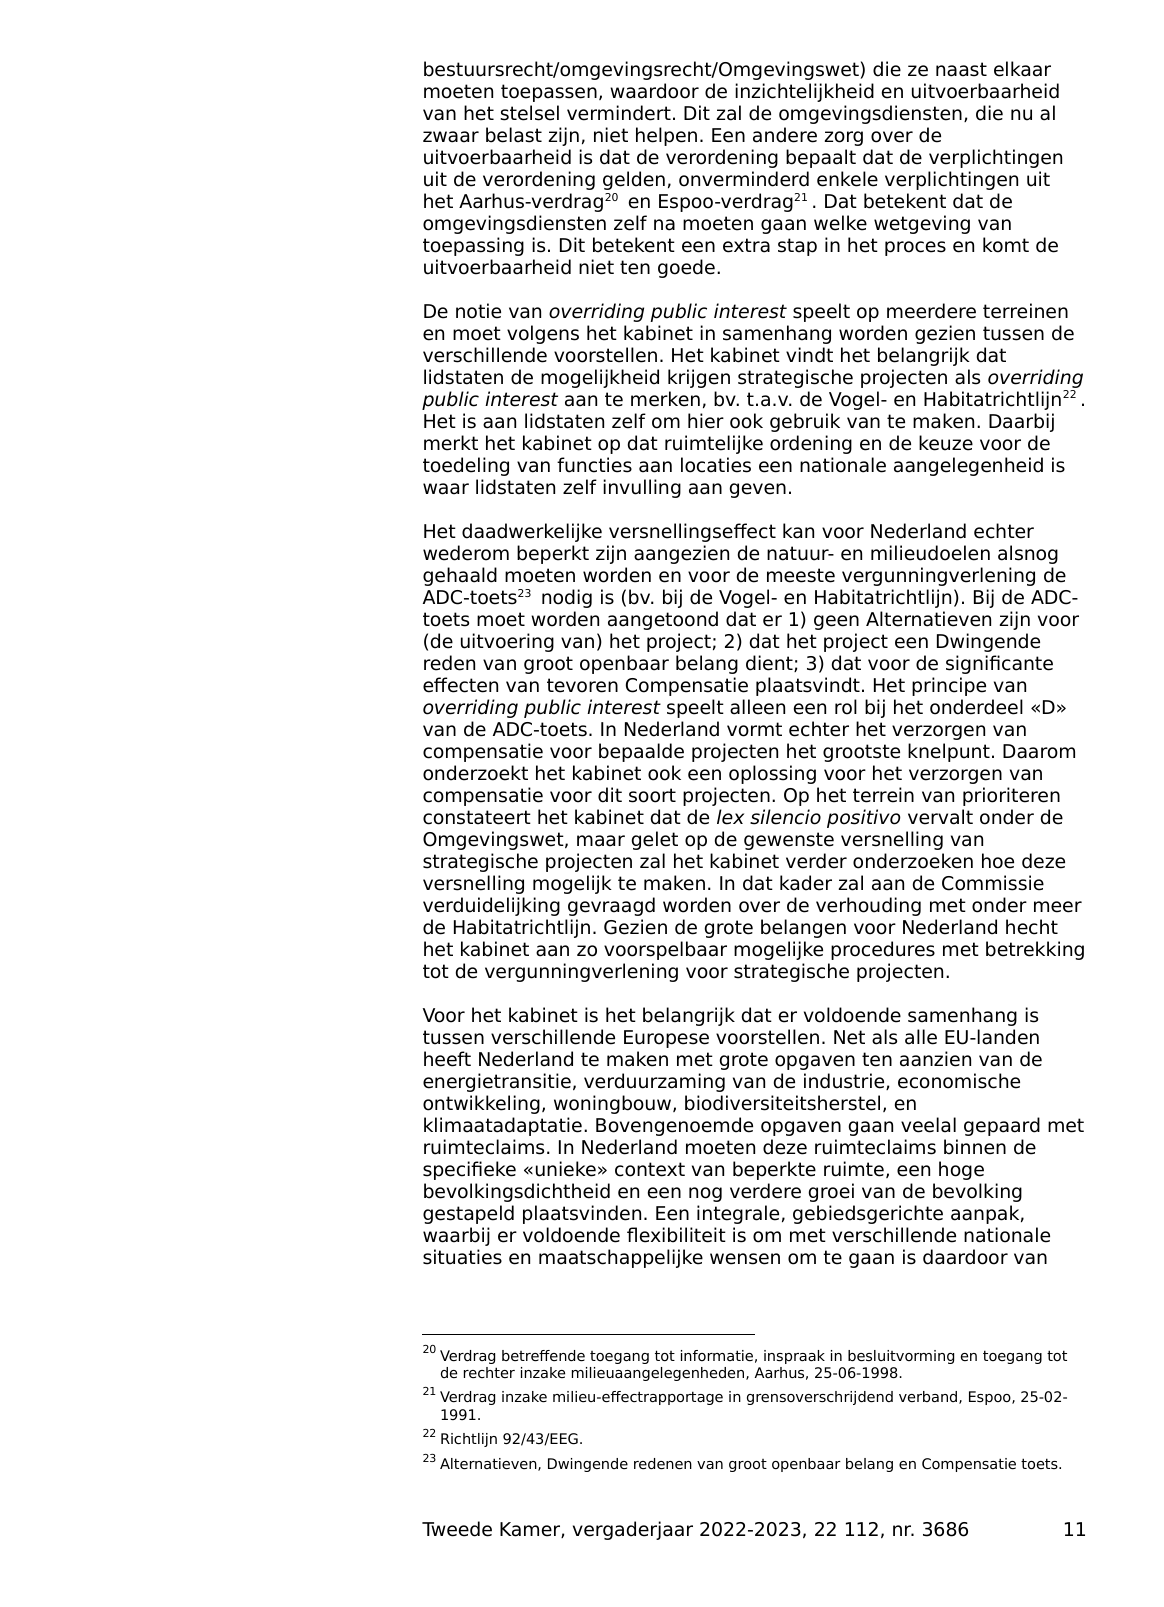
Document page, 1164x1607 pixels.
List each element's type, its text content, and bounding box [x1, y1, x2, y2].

text Voor het kabinet is het belangrijk dat er voldoende samenhang is tussen verschillende Europese voorstellen. Net als alle EU-landen heeft Nederland te maken met grote opgaven ten aanzien van de energietransitie, verduurzaming van de industrie, economische ontwikkeling, woningbouw, biodiversiteitsherstel, en klimaatadaptatie. Bovengenoemde opgaven gaan veelal gepaard met ruimteclaims. In Nederland moeten deze ruimteclaims binnen de specifieke «unieke» context van beperkte ruimte, een hoge bevolkingsdichtheid en een nog verdere groei van de bevolking gestapeld plaatsvinden. Een integrale, gebiedsgerichte aanpak, waarbij er voldoende flexibiliteit is om met verschillende nationale situaties en maatschappelijke wensen om te gaan is daardoor van [422, 1005, 1087, 1268]
text bestuursrecht/omgevingsrecht/Omgevingswet) die ze naast elkaar moeten toepassen, waardoor de inzichtelijkheid en uitvoerbaarheid van het stelsel vermindert. Dit zal de omgevingsdiensten, die nu al zwaar belast zijn, niet helpen. Een andere zorg over de uitvoerbaarheid is dat de verordening bepaalt dat de verplichtingen uit de verordening gelden, onverminderd enkele verplichtingen uit het Aarhus-verdrag en Espoo-verdrag. Dat betekent dat de omgevingsdiensten zelf na moeten gaan welke wetgeving van toepassing is. Dit betekent een extra stap in het proces en komt de uitvoerbaarheid niet ten goede. [422, 59, 1087, 279]
text Richtlijn 92/43/EEG. [422, 1427, 1087, 1449]
text Verdrag inzake milieu-effectrapportage in grensoverschrijdend verband, Espoo, 25-02-1991. [422, 1385, 1087, 1424]
text Verdrag betreffende toegang tot informatie, inspraak in besluitvorming en toegang tot de rechter inzake milieuaangelegenheden, Aarhus, 25-06-1998. [422, 1343, 1087, 1382]
text Alternatieven, Dwingende redenen van groot openbaar belang en Compensatie toets. [422, 1452, 1087, 1474]
text Het daadwerkelijke versnellingseffect kan voor Nederland echter wederom beperkt zijn aangezien de natuur- en milieudoelen alsnog gehaald moeten worden en voor de meeste vergunningverlening de ADC-toets nodig is (bv. bij de Vogel- en Habitatrichtlijn). Bij de ADC-toets moet worden aangetoond dat er 1) geen Alternatieven zijn voor (de uitvoering van) het project; 2) dat het project een Dwingende reden van groot openbaar belang dient; 3) dat voor de significante effecten van tevoren Compensatie plaatsvindt. Het principe van overriding public interest speelt alleen een rol bij het onderdeel «D» van de ADC-toets. In Nederland vormt echter het verzorgen van compensatie voor bepaalde projecten het grootste knelpunt. Daarom onderzoekt het kabinet ook een oplossing voor het verzorgen van compensatie voor dit soort projecten. Op het terrein van prioriteren constateert het kabinet dat de lex silencio positivo vervalt onder de Omgevingswet, maar gelet op de gewenste versnelling van strategische projecten zal het kabinet verder onderzoeken hoe deze versnelling mogelijk te maken. In dat kader zal aan de Commissie verduidelijking gevraagd worden over de verhouding met onder meer de Habitatrichtlijn. Gezien de grote belangen voor Nederland hecht het kabinet aan zo voorspelbaar mogelijke procedures met betrekking tot de vergunningverlening voor strategische projecten. [422, 521, 1087, 983]
text De notie van overriding public interest speelt op meerdere terreinen en moet volgens het kabinet in samenhang worden gezien tussen de verschillende voorstellen. Het kabinet vindt het belangrijk dat lidstaten de mogelijkheid krijgen strategische projecten als overriding public interest aan te merken, bv. t.a.v. de Vogel- en Habitatrichtlijn. Het is aan lidstaten zelf om hier ook gebruik van te maken. Daarbij merkt het kabinet op dat ruimtelijke ordening en de keuze voor de toedeling van functies aan locaties een nationale aangelegenheid is waar lidstaten zelf invulling aan geven. [422, 301, 1087, 499]
